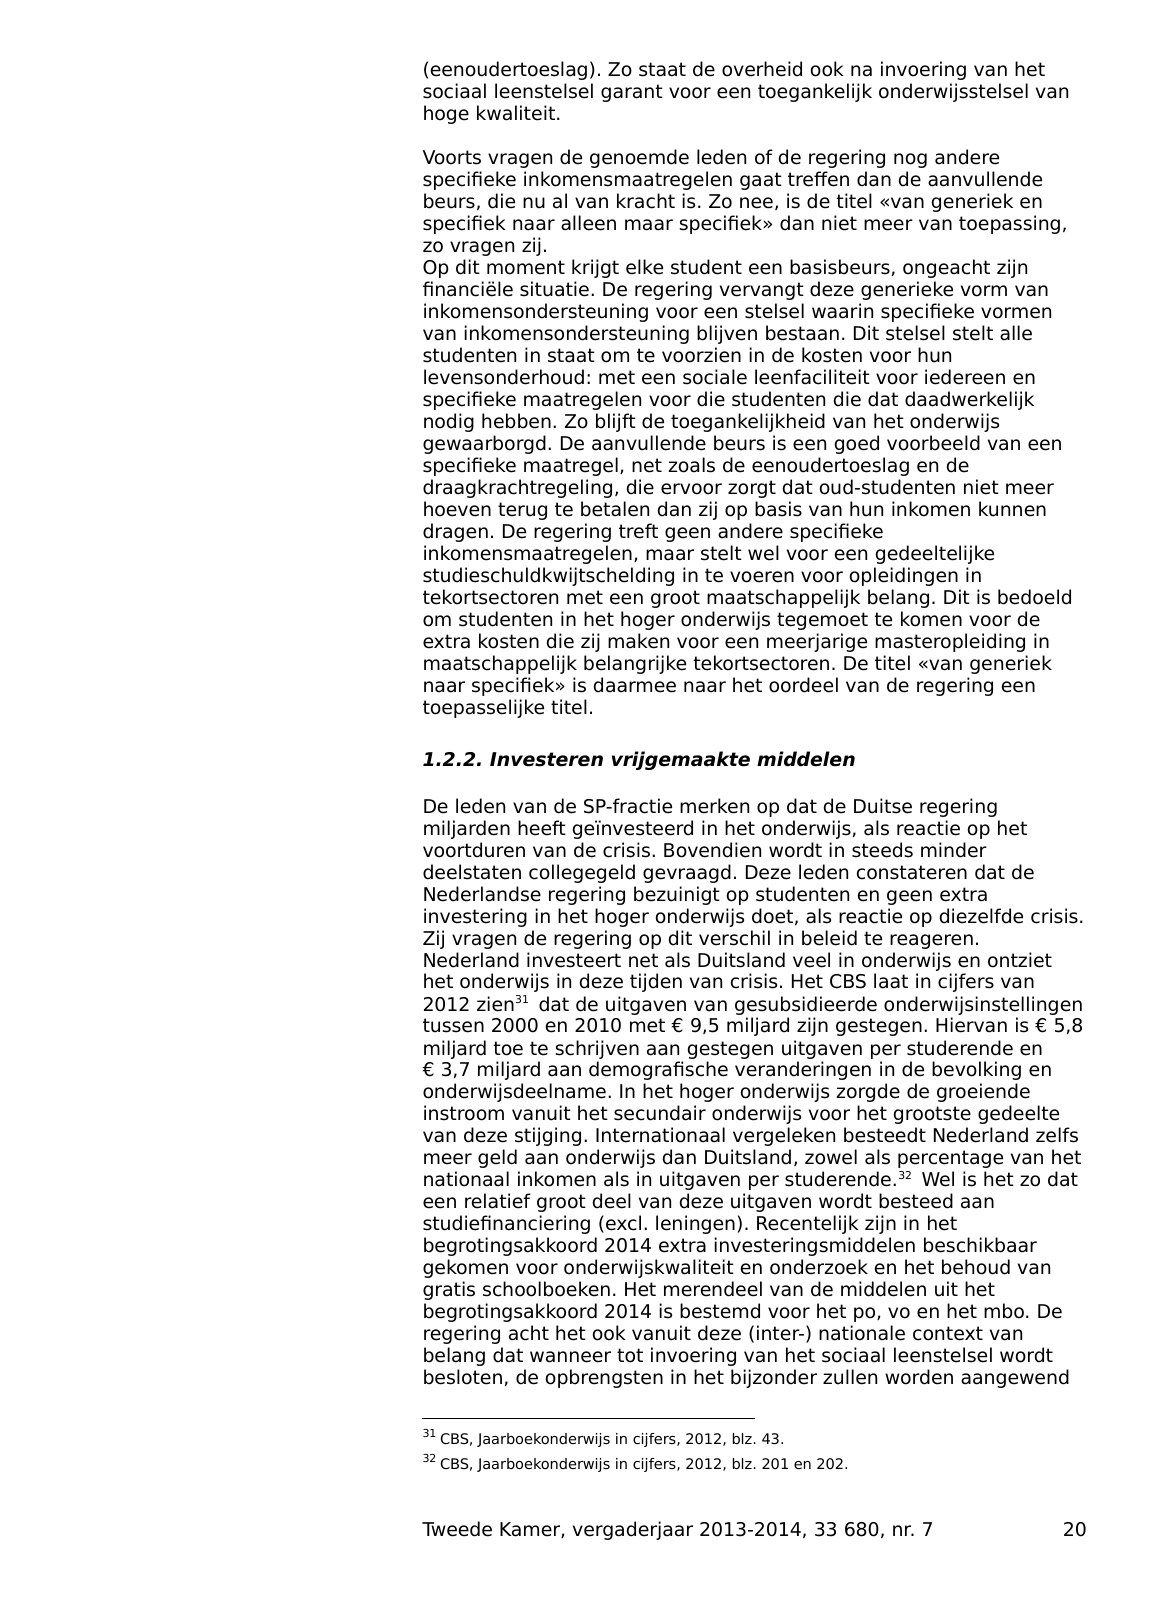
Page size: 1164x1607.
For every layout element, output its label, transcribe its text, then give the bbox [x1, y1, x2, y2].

text (eenoudertoeslag). Zo staat de overheid ook na invoering van het sociaal leenstelsel garant voor een toegankelijk onderwijsstelsel van hoge kwaliteit. [422, 59, 1087, 125]
text Nederland investeert net als Duitsland veel in onderwijs en ontziet het onderwijs in deze tijden van crisis. Het CBS laat in cijfers van 2012 zien dat de uitgaven van gesubsidieerde onderwijsinstellingen tussen 2000 en 2010 met € 9,5 miljard zijn gestegen. Hiervan is € 5,8 miljard toe te schrijven aan gestegen uitgaven per studerende en € 3,7 miljard aan demografische veranderingen in de bevolking en onderwijsdeelname. In het hoger onderwijs zorgde de groeiende instroom vanuit het secundair onderwijs voor het grootste gedeelte van deze stijging. Internationaal vergeleken besteedt Nederland zelfs meer geld aan onderwijs dan Duitsland, zowel als percentage van het nationaal inkomen als in uitgaven per studerende. Wel is het zo dat een relatief groot deel van deze uitgaven wordt besteed aan studiefinanciering (excl. leningen). Recentelijk zijn in het begrotingsakkoord 2014 extra investeringsmiddelen beschikbaar gekomen voor onderwijskwaliteit en onderzoek en het behoud van gratis schoolboeken. Het merendeel van de middelen uit het begrotingsakkoord 2014 is bestemd voor het po, vo en het mbo. De regering acht het ook vanuit deze (inter-) nationale context van belang dat wanneer tot invoering van het sociaal leenstelsel wordt besloten, de opbrengsten in het bijzonder zullen worden aangewend [422, 949, 1087, 1389]
text CBS, Jaarboekonderwijs in cijfers, 2012, blz. 201 en 202. [422, 1452, 1087, 1474]
text De leden van de SP-fractie merken op dat de Duitse regering miljarden heeft geïnvesteerd in het onderwijs, als reactie op het voortduren van de crisis. Bovendien wordt in steeds minder deelstaten collegegeld gevraagd. Deze leden constateren dat de Nederlandse regering bezuinigt op studenten en geen extra investering in het hoger onderwijs doet, als reactie op diezelfde crisis. Zij vragen de regering op dit verschil in beleid te reageren. [422, 796, 1087, 949]
text Op dit moment krijgt elke student een basisbeurs, ongeacht zijn financiële situatie. De regering vervangt deze generieke vorm van inkomensondersteuning voor een stelsel waarin specifieke vormen van inkomensondersteuning blijven bestaan. Dit stelsel stelt alle studenten in staat om te voorzien in de kosten voor hun levensonderhoud: met een sociale leenfaciliteit voor iedereen en specifieke maatregelen voor die studenten die dat daadwerkelijk nodig hebben. Zo blijft de toegankelijkheid van het onderwijs gewaarborgd. De aanvullende beurs is een goed voorbeeld van een specifieke maatregel, net zoals de eenoudertoeslag en de draagkrachtregeling, die ervoor zorgt dat oud-studenten niet meer hoeven terug te betalen dan zij op basis van hun inkomen kunnen dragen. De regering treft geen andere specifieke inkomensmaatregelen, maar stelt wel voor een gedeeltelijke studieschuldkwijtschelding in te voeren voor opleidingen in tekortsectoren met een groot maatschappelijk belang. Dit is bedoeld om studenten in het hoger onderwijs tegemoet te komen voor de extra kosten die zij maken voor een meerjarige masteropleiding in maatschappelijk belangrijke tekortsectoren. De titel «van generiek naar specifiek» is daarmee naar het oordeel van de regering een toepasselijke titel. [422, 257, 1087, 719]
subtitle 1.2.2. Investeren vrijgemaakte middelen [422, 749, 1087, 771]
text CBS, Jaarboekonderwijs in cijfers, 2012, blz. 43. [422, 1427, 1087, 1449]
text Voorts vragen de genoemde leden of de regering nog andere specifieke inkomensmaatregelen gaat treffen dan de aanvullende beurs, die nu al van kracht is. Zo nee, is de titel «van generiek en specifiek naar alleen maar specifiek» dan niet meer van toepassing, zo vragen zij. [422, 147, 1087, 257]
